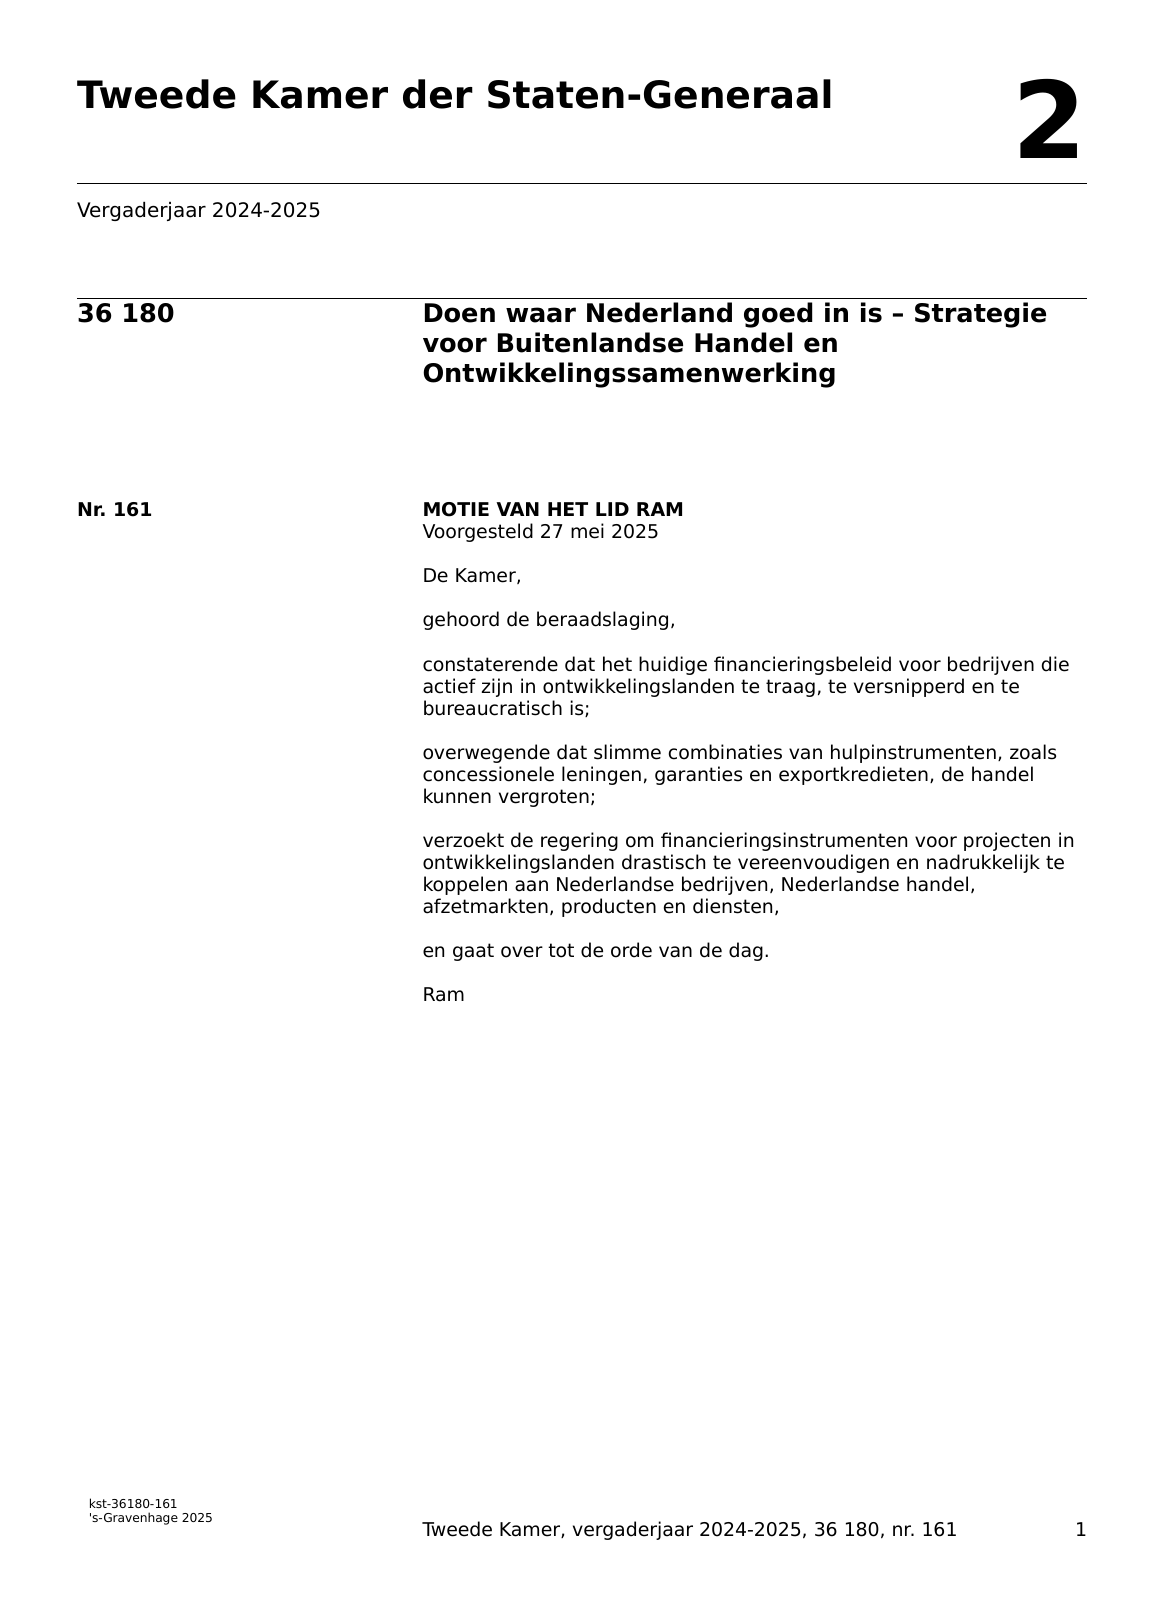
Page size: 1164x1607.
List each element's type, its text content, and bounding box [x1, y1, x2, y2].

text Ram [422, 984, 1087, 1006]
subtitle 36 180 Doen waar Nederland goed in is – Strategie voor Buitenlandse Handel en Ontwikkelingssamenwerking [77, 299, 1087, 388]
table_header 2 [886, 59, 1087, 183]
text 's-Gravenhage 2025 [88, 1511, 323, 1525]
text overwegende dat slimme combinaties van hulpinstrumenten, zoals concessionele leningen, garanties en exportkredieten, de handel kunnen vergroten; [422, 742, 1087, 808]
text Voorgesteld 27 mei 2025 [422, 521, 1087, 543]
text en gaat over tot de orde van de dag. [422, 940, 1087, 962]
text gehoord de beraadslaging, [422, 609, 1087, 631]
table_header Tweede Kamer der Staten-Generaal [77, 59, 886, 183]
text De Kamer, [422, 565, 1087, 587]
table_cell Vergaderjaar 2024-2025 [77, 184, 1087, 298]
subtitle Nr. 161 MOTIE VAN HET LID RAM [77, 499, 1087, 521]
text kst-36180-161 [88, 1497, 323, 1511]
text constaterende dat het huidige financieringsbeleid voor bedrijven die actief zijn in ontwikkelingslanden te traag, te versnipperd en te bureaucratisch is; [422, 653, 1087, 719]
text verzoekt de regering om financieringsinstrumenten voor projecten in ontwikkelingslanden drastisch te vereenvoudigen en nadrukkelijk te koppelen aan Nederlandse bedrijven, Nederlandse handel, afzetmarkten, producten en diensten, [422, 830, 1087, 918]
